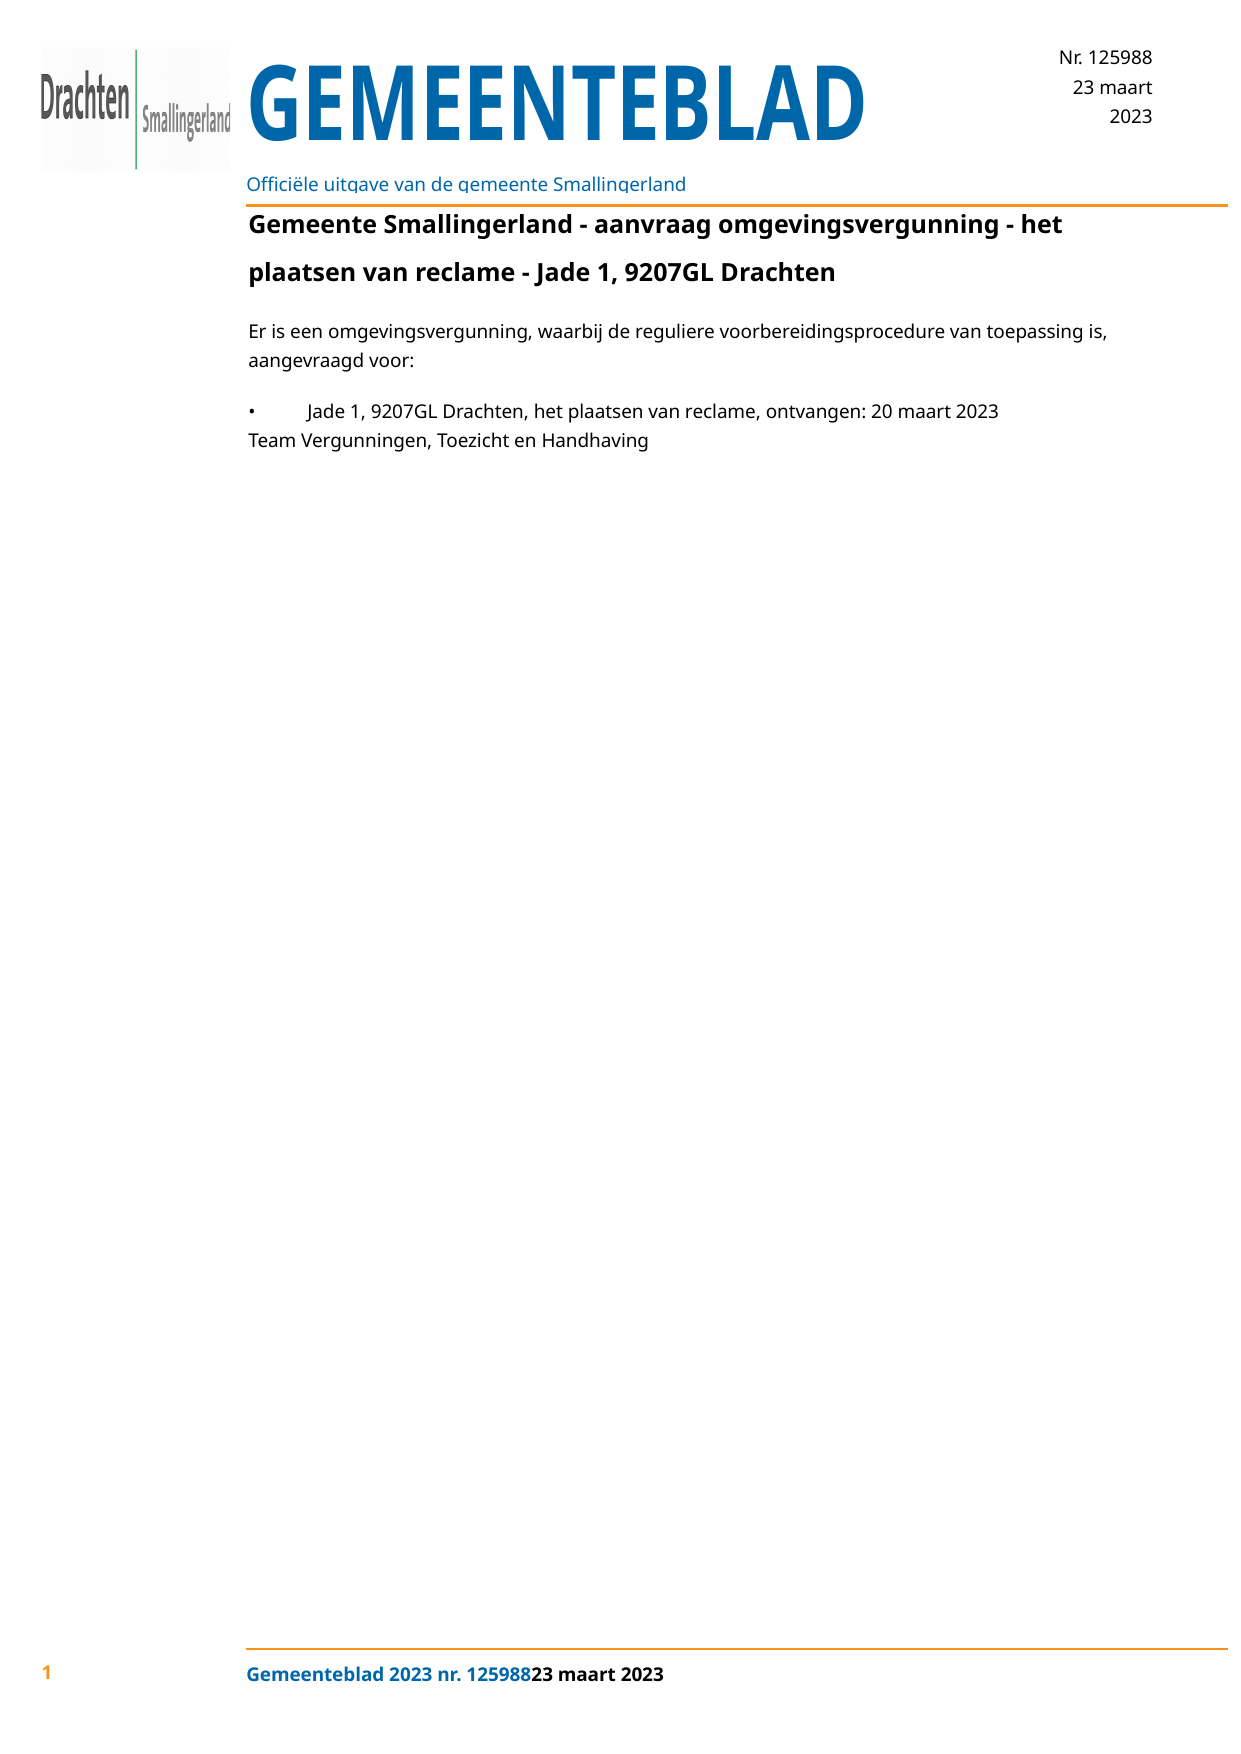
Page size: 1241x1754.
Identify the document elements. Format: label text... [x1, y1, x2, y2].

picture [41, 47, 231, 172]
text Team Vergunningen, Toezicht en Handhaving [248, 427, 1152, 453]
text Gemeente Smallingerland - aanvraag omgevingsvergunning - het plaatsen van reclame - Jade 1, 9207GL Drachten [248, 207, 1152, 288]
text Er is een omgevingsvergunning, waarbij de reguliere voorbereidingsprocedure van toepassing is, aangevraagd voor: [248, 318, 1152, 373]
list Jade 1, 9207GL Drachten, het plaatsen van reclame, ontvangen: 20 maart 2023 [248, 398, 1152, 424]
